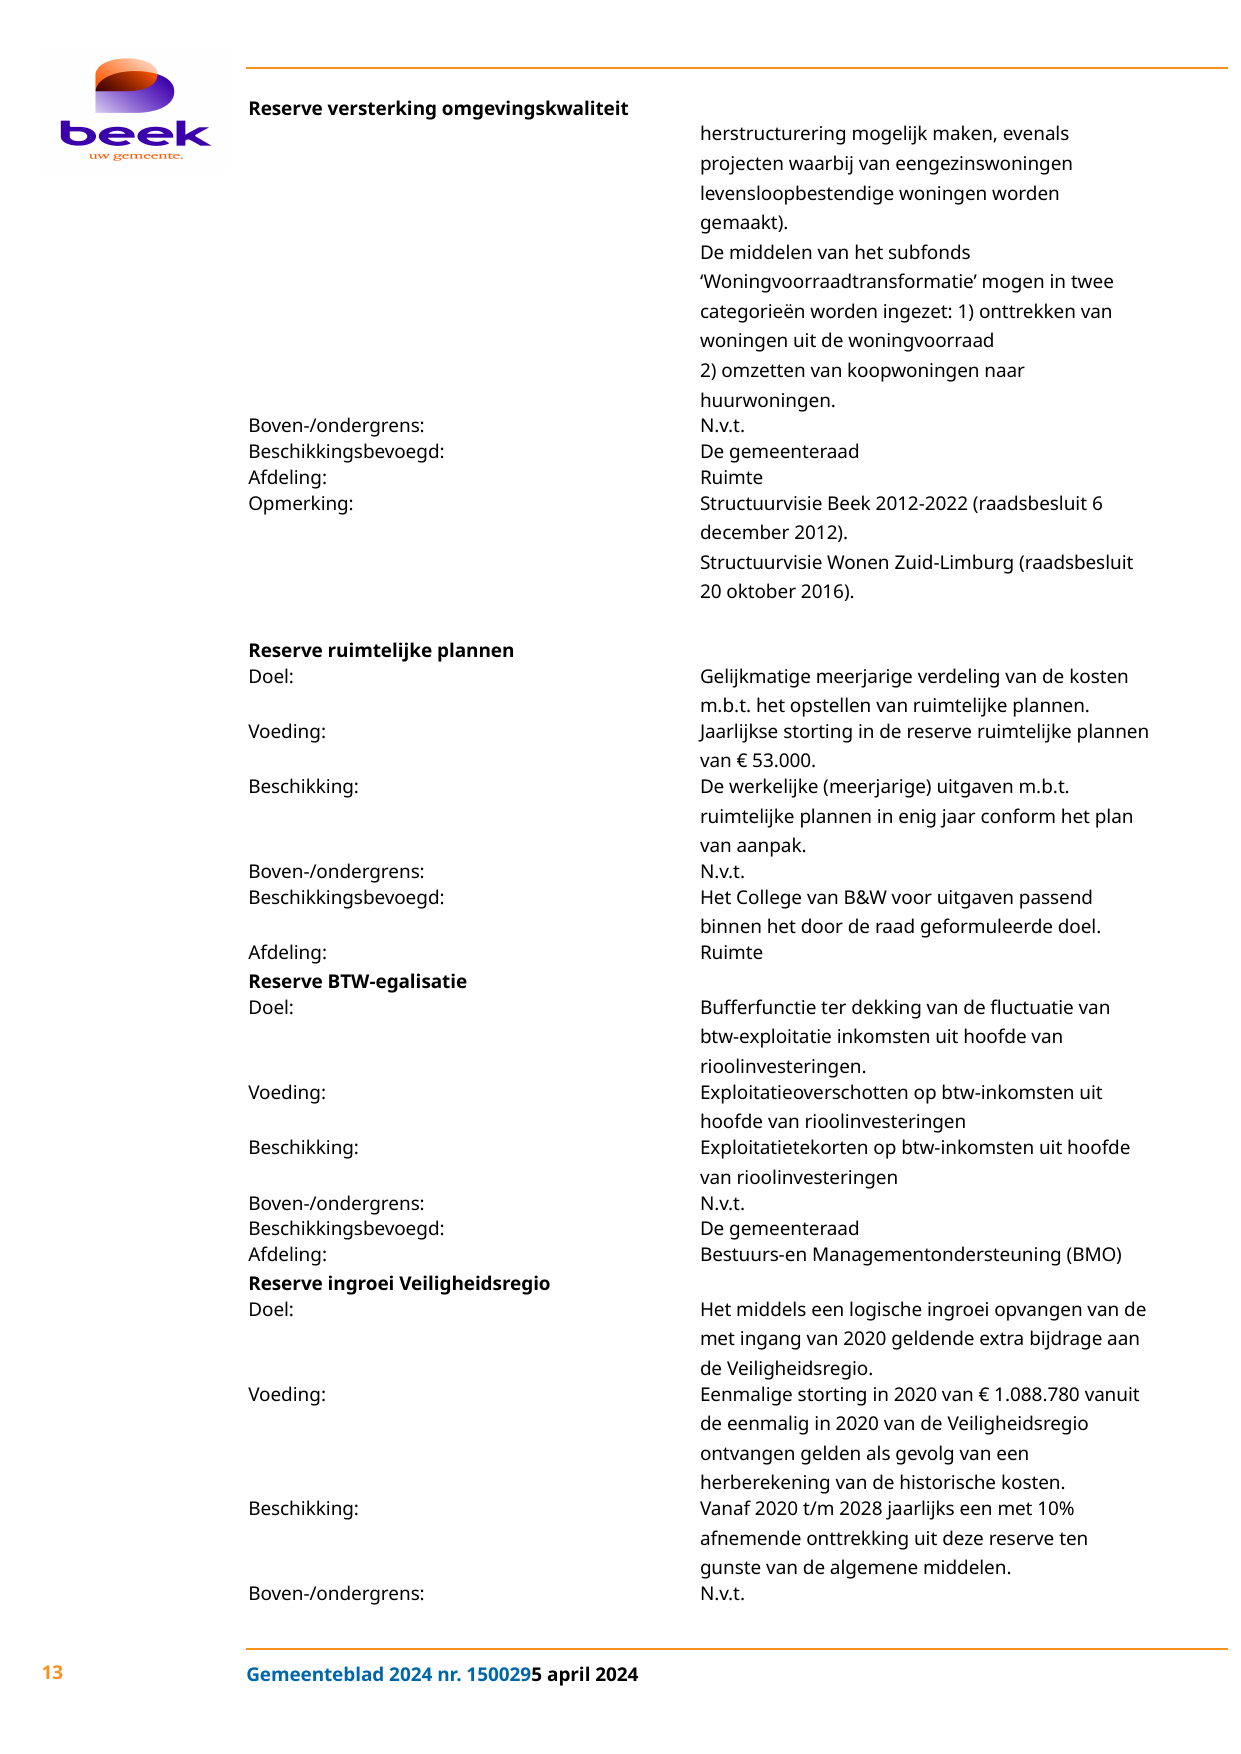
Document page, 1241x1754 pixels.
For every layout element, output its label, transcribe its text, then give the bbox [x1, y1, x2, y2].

table_header Reserve ingroei Veiligheidsregio [248, 1270, 1152, 1296]
picture [41, 47, 231, 172]
table_cell Jaarlijkse storting in de reserve ruimtelijke plannen van € 53.000. [700, 718, 1152, 773]
table_cell De gemeenteraad [700, 438, 1152, 464]
table_cell Vanaf 2020 t/m 2028 jaarlijks een met 10% afnemende onttrekking uit deze reserve ten gunste van de algemene middelen. [700, 1495, 1152, 1580]
table_cell N.v.t. [700, 1190, 1152, 1215]
table_cell Doel: [248, 1296, 700, 1381]
table_cell N.v.t. [700, 1580, 1152, 1606]
table_cell Beschikkingsbevoegd: [248, 438, 700, 464]
table_cell Doel: [248, 994, 700, 1079]
table_cell Bestuurs-en Managementondersteuning (BMO) [700, 1241, 1152, 1267]
table_cell Ruimte [700, 939, 1152, 965]
table_cell Opmerking: [248, 490, 700, 604]
table_cell Beschikking: [248, 1495, 700, 1580]
table_cell Afdeling: [248, 464, 700, 490]
table_cell Exploitatieoverschotten op btw-inkomsten uit hoofde van rioolinvesteringen [700, 1079, 1152, 1134]
table_cell Afdeling: [248, 1241, 700, 1267]
table_cell Boven-/ondergrens: [248, 858, 700, 884]
table_cell Exploitatietekorten op btw-inkomsten uit hoofde van rioolinvesteringen [700, 1134, 1152, 1190]
table_cell Beschikking: [248, 774, 700, 858]
table_cell herstructurering mogelijk maken, evenals projecten waarbij van eengezinswoningen levensloopbestendige woningen worden gemaakt). De middelen van het subfonds ‘Woningvoorraadtransformatie’ mogen in twee categorieën worden ingezet: 1) onttrekken van woningen uit de woningvoorraad 2) omzetten van koopwoningen naar huurwoningen. [700, 121, 1152, 412]
table_cell Het middels een logische ingroei opvangen van de met ingang van 2020 geldende extra bijdrage aan de Veiligheidsregio. [700, 1296, 1152, 1381]
table_cell Ruimte [700, 464, 1152, 490]
table_cell N.v.t. [700, 858, 1152, 884]
table_cell Doel: [248, 663, 700, 718]
table_header Reserve versterking omgevingskwaliteit [248, 95, 1152, 121]
table_cell Het College van B&W voor uitgaven passend binnen het door de raad geformuleerde doel. [700, 884, 1152, 939]
table_header Reserve BTW-egalisatie [248, 969, 1152, 994]
table_cell Boven-/ondergrens: [248, 413, 700, 438]
table_cell Beschikkingsbevoegd: [248, 884, 700, 939]
table_cell Structuurvisie Beek 2012-2022 (raadsbesluit 6 december 2012). Structuurvisie Wonen Zuid-Limburg (raadsbesluit 20 oktober 2016). [700, 490, 1152, 604]
table_cell De werkelijke (meerjarige) uitgaven m.b.t. ruimtelijke plannen in enig jaar conform het plan van aanpak. [700, 774, 1152, 858]
table_cell Voeding: [248, 1381, 700, 1495]
table_cell N.v.t. [700, 413, 1152, 438]
table_cell De gemeenteraad [700, 1215, 1152, 1241]
table_cell Voeding: [248, 1079, 700, 1134]
table_cell Afdeling: [248, 939, 700, 965]
table_cell Boven-/ondergrens: [248, 1580, 700, 1606]
table_cell Boven-/ondergrens: [248, 1190, 700, 1215]
table_cell Gelijkmatige meerjarige verdeling van de kosten m.b.t. het opstellen van ruimtelijke plannen. [700, 663, 1152, 718]
table_cell Eenmalige storting in 2020 van € 1.088.780 vanuit de eenmalig in 2020 van de Veiligheidsregio ontvangen gelden als gevolg van een herberekening van de historische kosten. [700, 1381, 1152, 1495]
table_cell [248, 121, 700, 412]
table_cell Voeding: [248, 718, 700, 773]
table_cell Beschikkingsbevoegd: [248, 1215, 700, 1241]
table_cell Bufferfunctie ter dekking van de fluctuatie van btw-exploitatie inkomsten uit hoofde van rioolinvesteringen. [700, 994, 1152, 1079]
table_cell Beschikking: [248, 1134, 700, 1190]
table_header Reserve ruimtelijke plannen [248, 637, 1152, 663]
